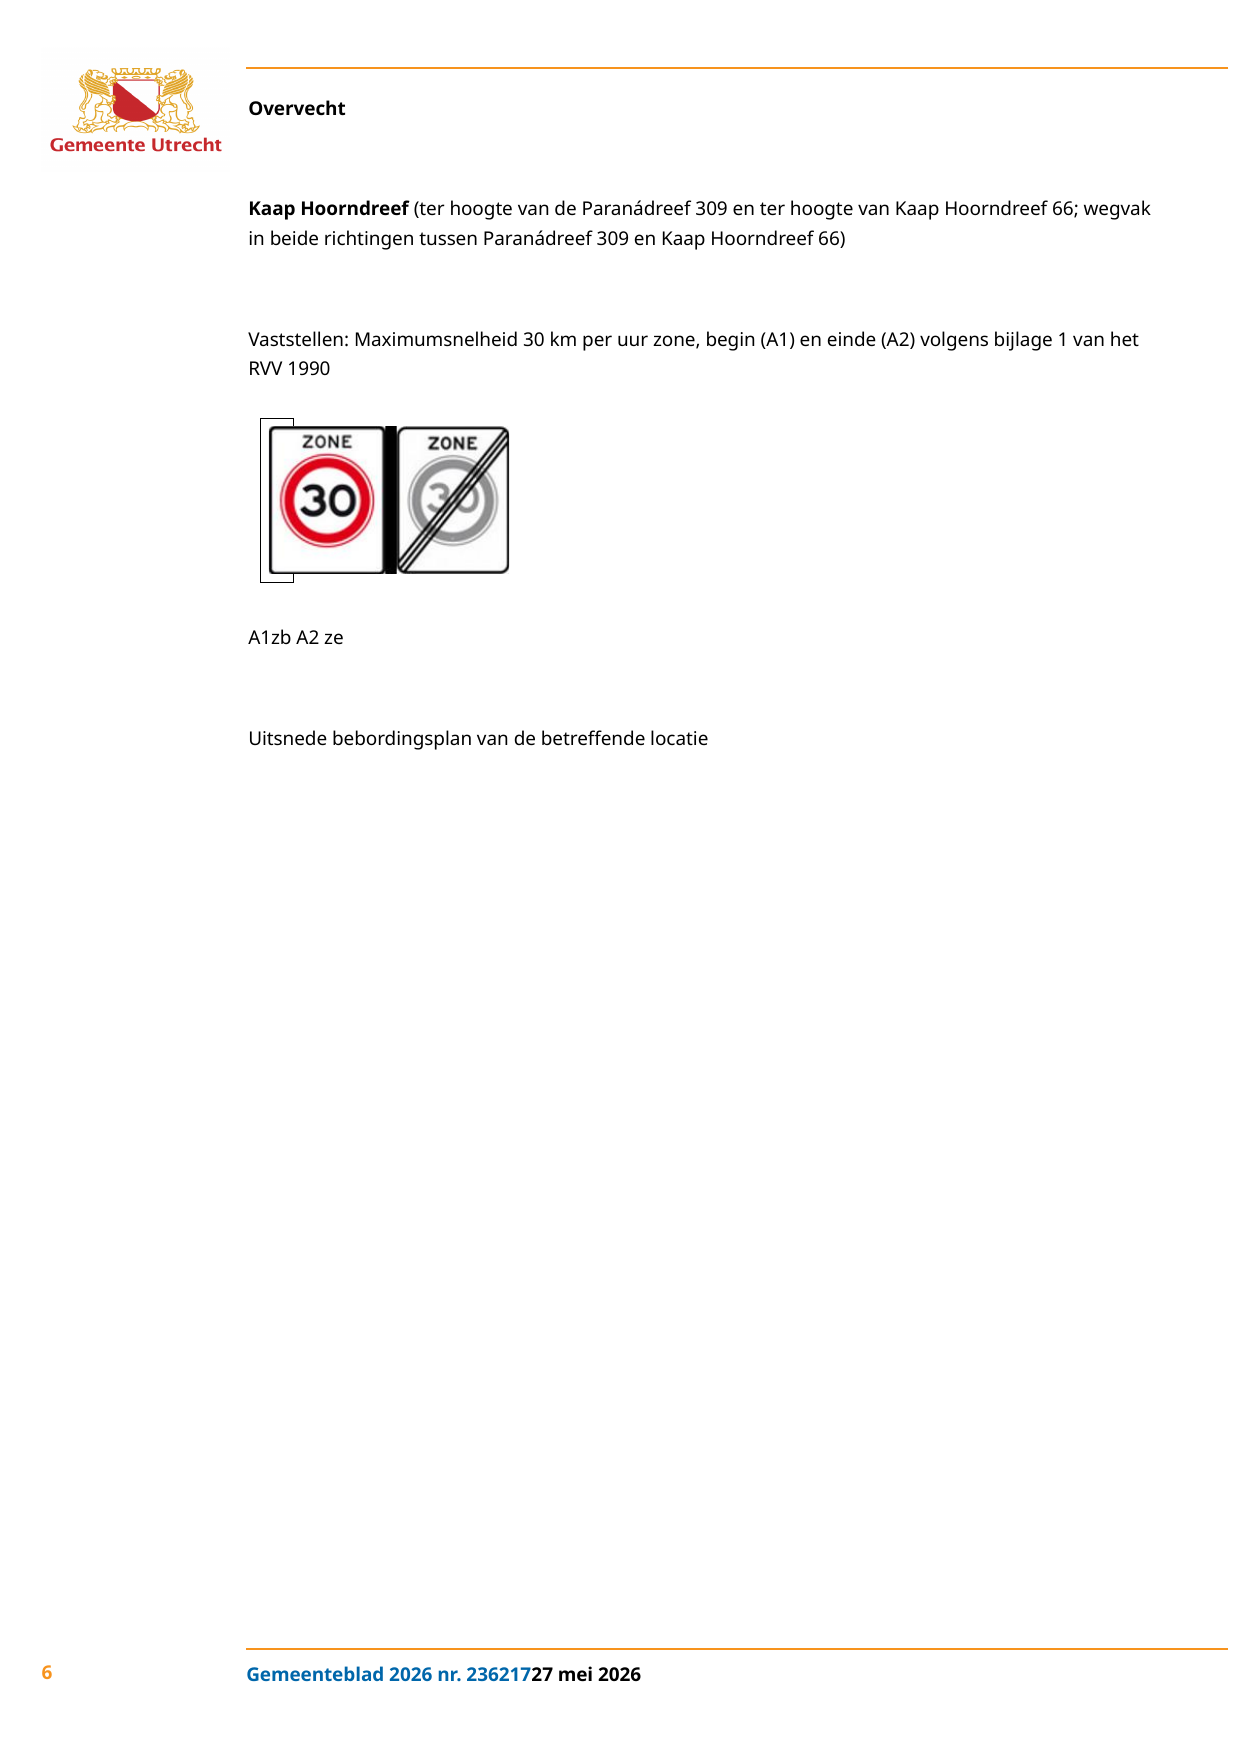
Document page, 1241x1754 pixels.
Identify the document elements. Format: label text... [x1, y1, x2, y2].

text Overvecht [248, 95, 1152, 121]
text Vaststellen: Maximumsnelheid 30 km per uur zone, begin (A1) en einde (A2) volgens bijlage 1 van het RVV 1990 [248, 326, 1152, 381]
text A1zb A2 ze [248, 624, 1152, 650]
picture [268, 426, 510, 574]
text Uitsnede bebordingsplan van de betreffende locatie [248, 725, 1152, 751]
text Kaap Hoorndreef (ter hoogte van de Paranádreef 309 en ter hoogte van Kaap Hoorndreef 66; wegvak in beide richtingen tussen Paranádreef 309 en Kaap Hoorndreef 66) [248, 196, 1152, 251]
picture [41, 47, 231, 172]
